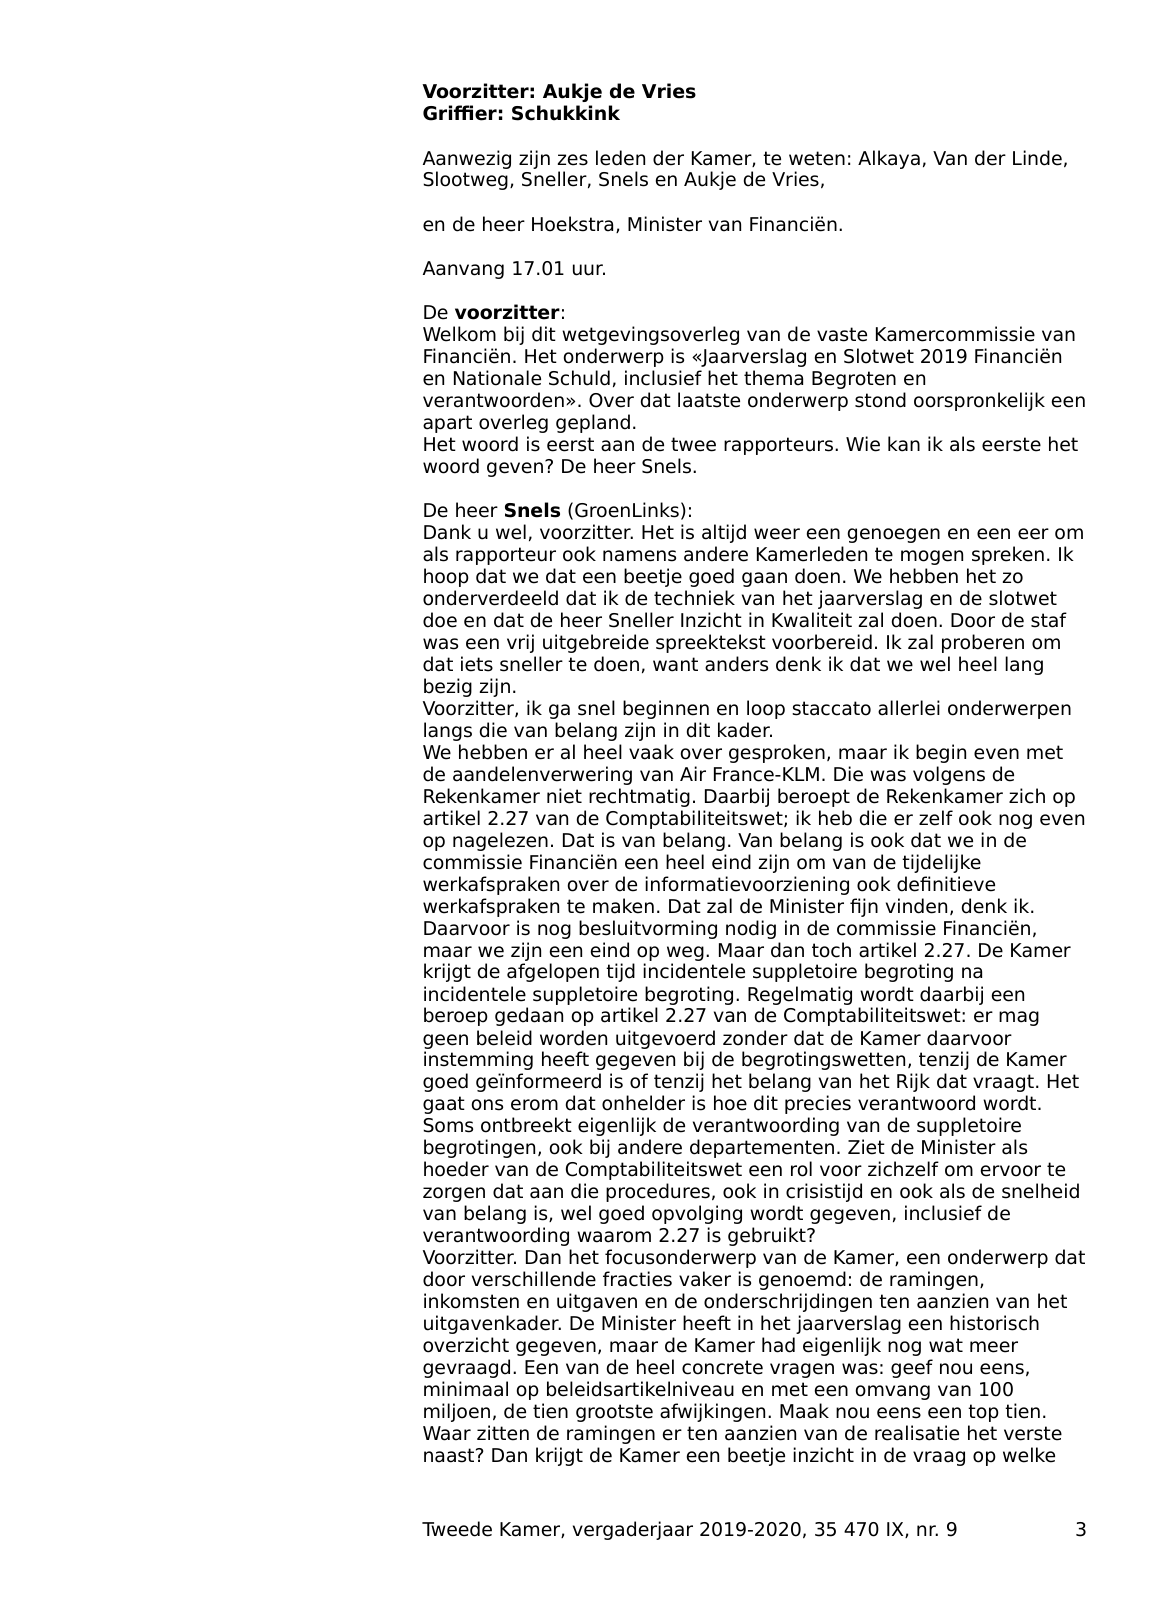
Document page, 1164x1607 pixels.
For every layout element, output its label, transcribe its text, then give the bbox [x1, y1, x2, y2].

text Dank u wel, voorzitter. Het is altijd weer een genoegen en een eer om als rapporteur ook namens andere Kamerleden te mogen spreken. Ik hoop dat we dat een beetje goed gaan doen. We hebben het zo onderverdeeld dat ik de techniek van het jaarverslag en de slotwet doe en dat de heer Sneller Inzicht in Kwaliteit zal doen. Door de staf was een vrij uitgebreide spreektekst voorbereid. Ik zal proberen om dat iets sneller te doen, want anders denk ik dat we wel heel lang bezig zijn. [422, 522, 1087, 698]
text Voorzitter. Dan het focusonderwerp van de Kamer, een onderwerp dat door verschillende fracties vaker is genoemd: de ramingen, inkomsten en uitgaven en de onderschrijdingen ten aanzien van het uitgavenkader. De Minister heeft in het jaarverslag een historisch overzicht gegeven, maar de Kamer had eigenlijk nog wat meer gevraagd. Een van de heel concrete vragen was: geef nou eens, minimaal op beleidsartikelniveau en met een omvang van 100 miljoen, de tien grootste afwijkingen. Maak nou eens een top tien. Waar zitten de ramingen er ten aanzien van de realisatie het verste naast? Dan krijgt de Kamer een beetje inzicht in de vraag op welke [422, 1247, 1087, 1467]
text De voorzitter: [422, 302, 1087, 324]
text Het woord is eerst aan de twee rapporteurs. Wie kan ik als eerste het woord geven? De heer Snels. [422, 434, 1087, 478]
text De heer Snels (GroenLinks): [422, 500, 1087, 522]
text Aanwezig zijn zes leden der Kamer, te weten: Alkaya, Van der Linde, Slootweg, Sneller, Snels en Aukje de Vries, [422, 147, 1087, 191]
text Voorzitter, ik ga snel beginnen en loop staccato allerlei onderwerpen langs die van belang zijn in dit kader. [422, 698, 1087, 742]
text We hebben er al heel vaak over gesproken, maar ik begin even met de aandelenverwering van Air France-KLM. Die was volgens de Rekenkamer niet rechtmatig. Daarbij beroept de Rekenkamer zich op artikel 2.27 van de Comptabiliteitswet; ik heb die er zelf ook nog even op nagelezen. Dat is van belang. Van belang is ook dat we in de commissie Financiën een heel eind zijn om van de tijdelijke werkafspraken over de informatievoorziening ook definitieve werkafspraken te maken. Dat zal de Minister fijn vinden, denk ik. Daarvoor is nog besluitvorming nodig in de commissie Financiën, maar we zijn een eind op weg. Maar dan toch artikel 2.27. De Kamer krijgt de afgelopen tijd incidentele suppletoire begroting na incidentele suppletoire begroting. Regelmatig wordt daarbij een beroep gedaan op artikel 2.27 van de Comptabiliteitswet: er mag geen beleid worden uitgevoerd zonder dat de Kamer daarvoor instemming heeft gegeven bij de begrotingswetten, tenzij de Kamer goed geïnformeerd is of tenzij het belang van het Rijk dat vraagt. Het gaat ons erom dat onhelder is hoe dit precies verantwoord wordt. Soms ontbreekt eigenlijk de verantwoording van de suppletoire begrotingen, ook bij andere departementen. Ziet de Minister als hoeder van de Comptabiliteitswet een rol voor zichzelf om ervoor te zorgen dat aan die procedures, ook in crisistijd en ook als de snelheid van belang is, wel goed opvolging wordt gegeven, inclusief de verantwoording waarom 2.27 is gebruikt? [422, 742, 1087, 1247]
text Griffier: Schukkink [422, 103, 1087, 125]
text en de heer Hoekstra, Minister van Financiën. [422, 213, 1087, 236]
text Aanvang 17.01 uur. [422, 258, 1087, 280]
text Welkom bij dit wetgevingsoverleg van de vaste Kamercommissie van Financiën. Het onderwerp is «Jaarverslag en Slotwet 2019 Financiën en Nationale Schuld, inclusief het thema Begroten en verantwoorden». Over dat laatste onderwerp stond oorspronkelijk een apart overleg gepland. [422, 324, 1087, 434]
text Voorzitter: Aukje de Vries [422, 81, 1087, 103]
